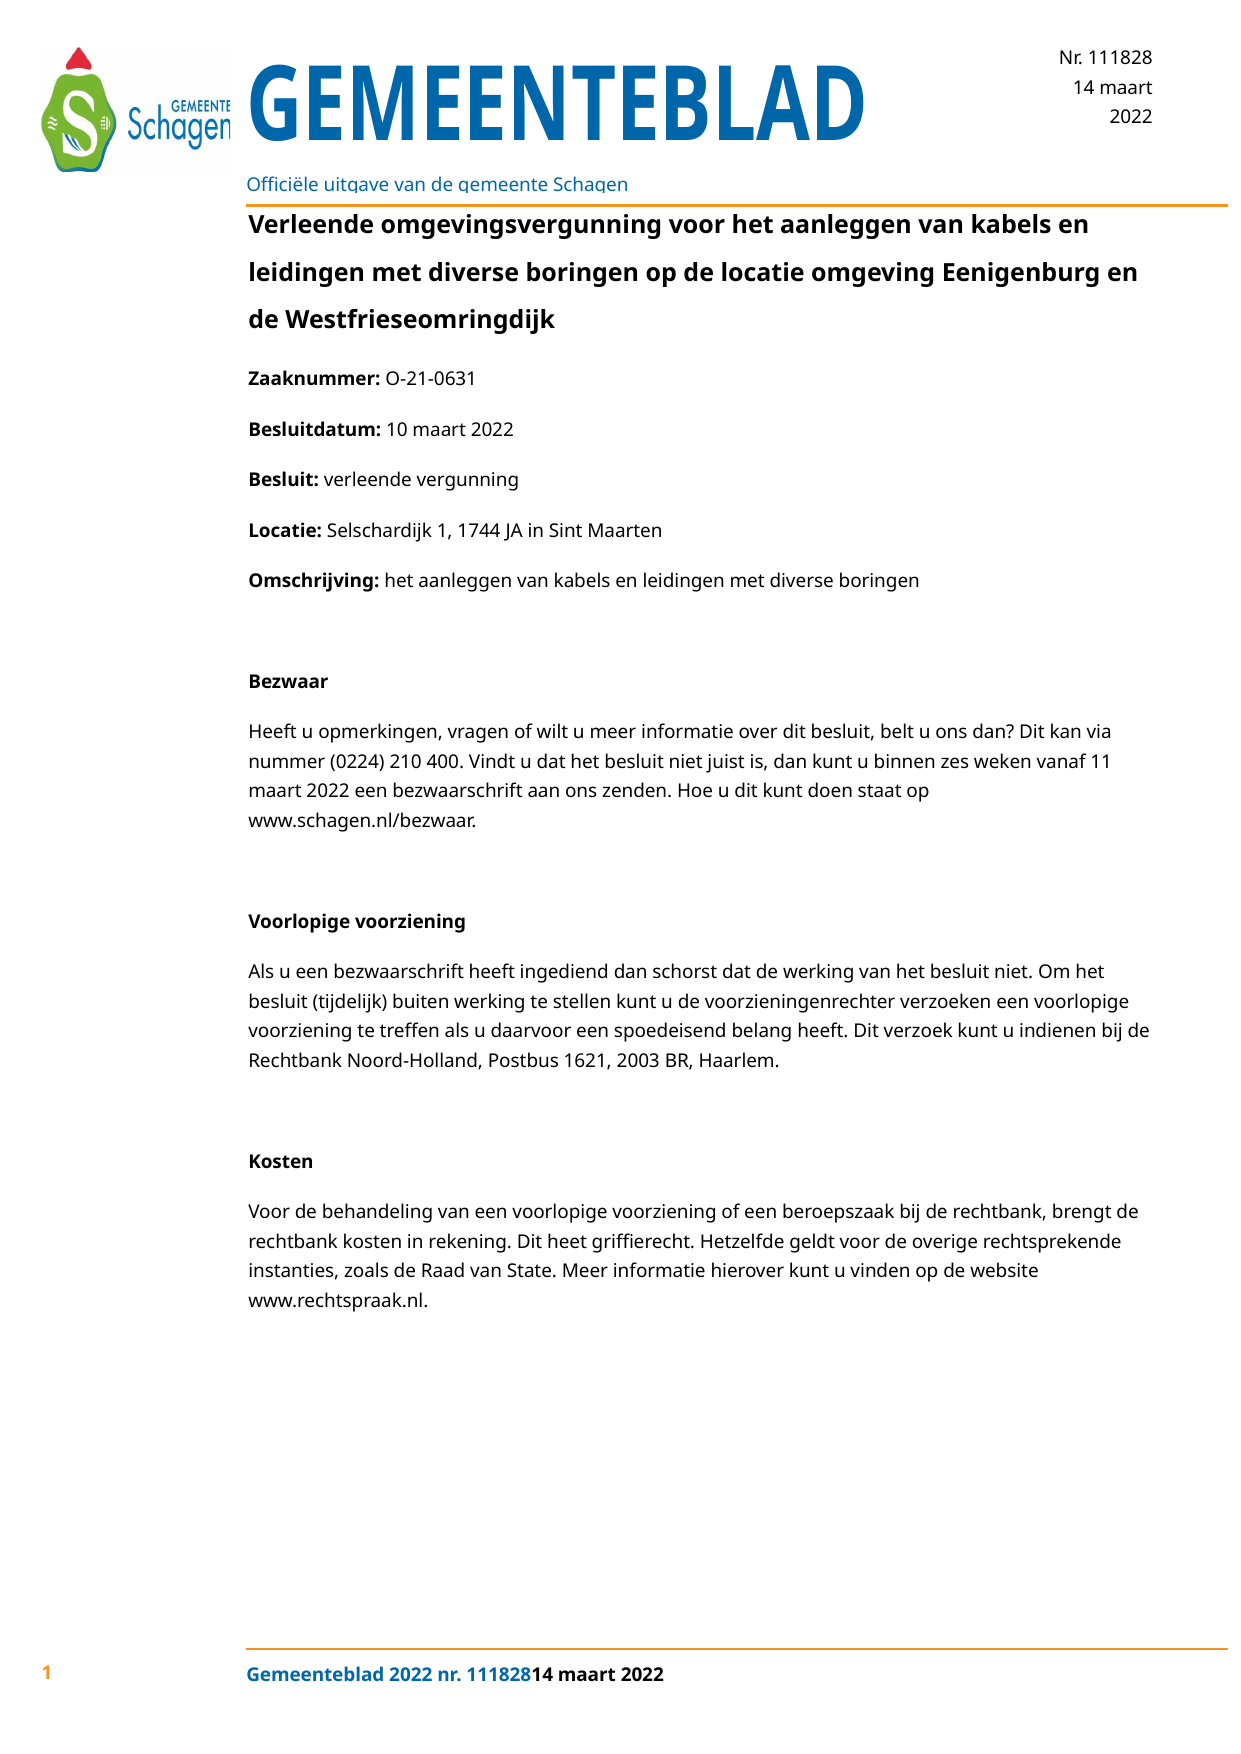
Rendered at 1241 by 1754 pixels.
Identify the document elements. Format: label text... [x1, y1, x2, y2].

text Als u een bezwaarschrift heeft ingediend dan schorst dat de werking van het besluit niet. Om het besluit (tijdelijk) buiten werking te stellen kunt u de voorzieningenrechter verzoeken een voorlopige voorziening te treffen als u daarvoor een spoedeisend belang heeft. Dit verzoek kunt u indienen bij de Rechtbank Noord-Holland, Postbus 1621, 2003 BR, Haarlem. [248, 958, 1152, 1073]
text Heeft u opmerkingen, vragen of wilt u meer informatie over dit besluit, belt u ons dan? Dit kan via nummer (0224) 210 400. Vindt u dat het besluit niet juist is, dan kunt u binnen zes weken vanaf 11 maart 2022 een bezwaarschrift aan ons zenden. Hoe u dit kunt doen staat op www.schagen.nl/bezwaar. [248, 718, 1152, 833]
text Voorlopige voorziening [248, 908, 1152, 934]
text Bezwaar [248, 668, 1152, 694]
text Besluit: verleende vergunning [248, 466, 1152, 492]
text Verleende omgevingsvergunning voor het aanleggen van kabels en leidingen met diverse boringen op de locatie omgeving Eenigenburg en de Westfrieseomringdijk [248, 207, 1152, 336]
text Besluitdatum: 10 maart 2022 [248, 416, 1152, 442]
text Omschrijving: het aanleggen van kabels en leidingen met diverse boringen [248, 567, 1152, 593]
picture [41, 47, 231, 172]
text Voor de behandeling van een voorlopige voorziening of een beroepszaak bij de rechtbank, brengt de rechtbank kosten in rekening. Dit heet griffierecht. Hetzelfde geldt voor de overige rechtsprekende instanties, zoals de Raad van State. Meer informatie hierover kunt u vinden op de website www.rechtspraak.nl. [248, 1198, 1152, 1313]
text Locatie: Selschardijk 1, 1744 JA in Sint Maarten [248, 517, 1152, 542]
text Kosten [248, 1148, 1152, 1174]
text Zaaknummer: O-21-0631 [248, 366, 1152, 391]
